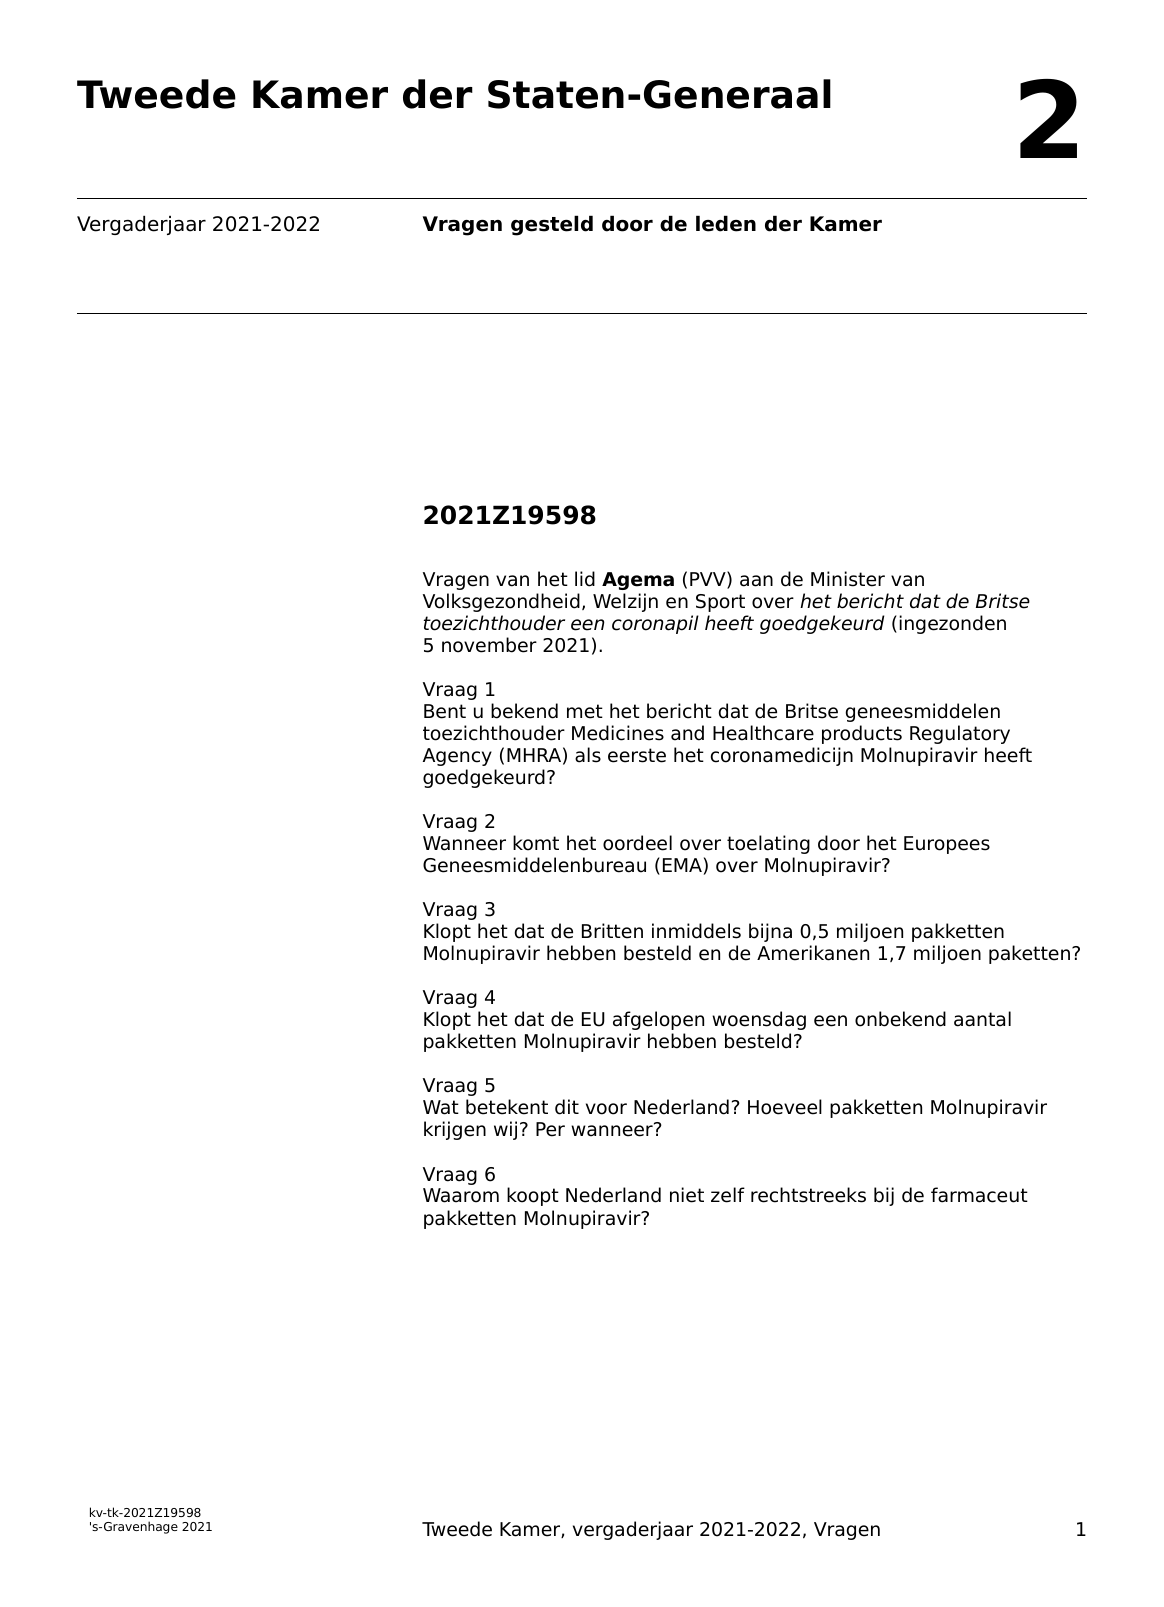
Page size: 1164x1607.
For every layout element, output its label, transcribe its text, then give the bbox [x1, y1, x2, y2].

text Waarom koopt Nederland niet zelf rechtstreeks bij de farmaceut pakketten Molnupiravir? [422, 1185, 1087, 1229]
table_header Tweede Kamer der Staten-Generaal [77, 59, 886, 198]
table_cell Vergaderjaar 2021-2022 [77, 199, 422, 313]
text Vraag 3 [422, 899, 1087, 921]
text Vraag 5 [422, 1075, 1087, 1097]
text Wanneer komt het oordeel over toelating door het Europees Geneesmiddelenbureau (EMA) over Molnupiravir? [422, 833, 1087, 877]
text 2021Z19598 [422, 501, 1087, 531]
text Bent u bekend met het bericht dat de Britse geneesmiddelen toezichthouder Medicines and Healthcare products Regulatory Agency (MHRA) als eerste het coronamedicijn Molnupiravir heeft goedgekeurd? [422, 701, 1087, 789]
text Vraag 2 [422, 811, 1087, 833]
text Vragen van het lid Agema (PVV) aan de Minister van Volksgezondheid, Welzijn en Sport over het bericht dat de Britse toezichthouder een coronapil heeft goedgekeurd (ingezonden 5 november 2021). [422, 569, 1087, 657]
text Klopt het dat de Britten inmiddels bijna 0,5 miljoen pakketten Molnupiravir hebben besteld en de Amerikanen 1,7 miljoen paketten? [422, 921, 1087, 965]
text Vraag 4 [422, 987, 1087, 1009]
text Vraag 1 [422, 679, 1087, 701]
text 's-Gravenhage 2021 [88, 1520, 323, 1534]
text Wat betekent dit voor Nederland? Hoeveel pakketten Molnupiravir krijgen wij? Per wanneer? [422, 1097, 1087, 1141]
text Klopt het dat de EU afgelopen woensdag een onbekend aantal pakketten Molnupiravir hebben besteld? [422, 1009, 1087, 1053]
text kv-tk-2021Z19598 [88, 1506, 323, 1520]
table_header 2 [886, 59, 1087, 198]
text Vraag 6 [422, 1163, 1087, 1185]
table_cell Vragen gesteld door de leden der Kamer [422, 199, 1087, 313]
